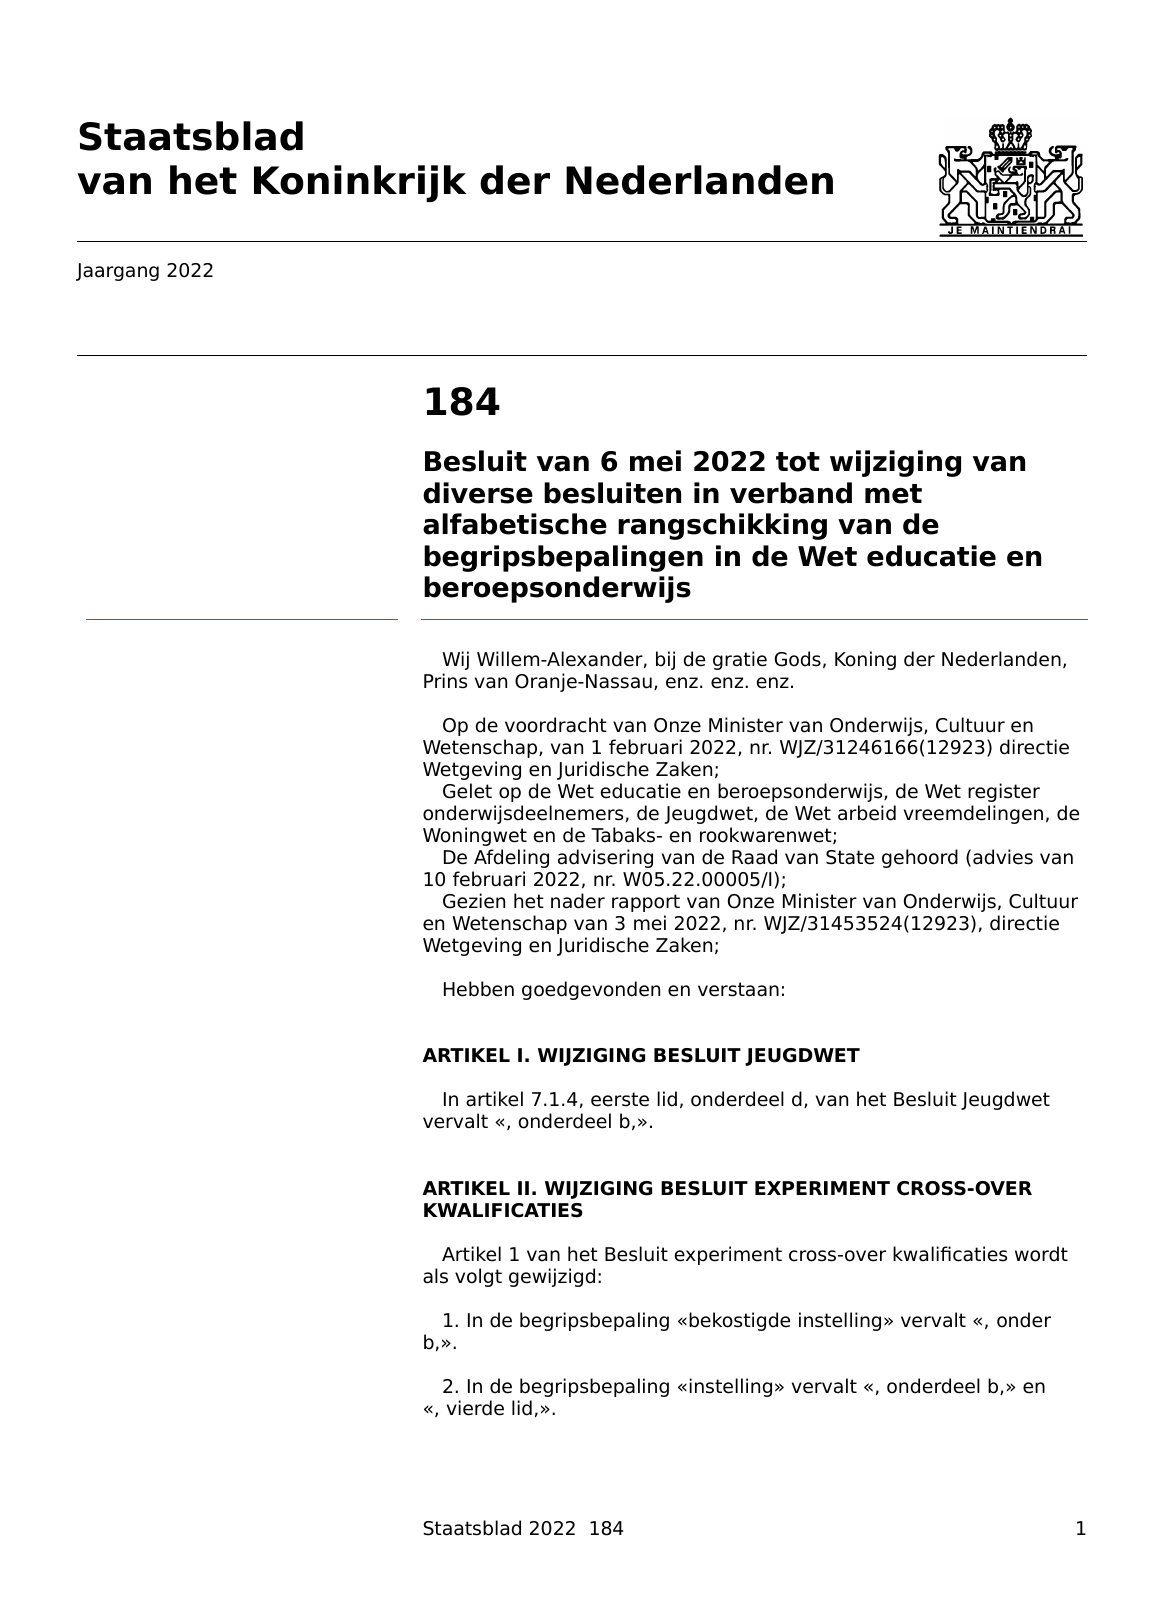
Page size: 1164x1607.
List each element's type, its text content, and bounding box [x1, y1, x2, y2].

text 1. In de begripsbepaling «bekostigde instelling» vervalt «, onder b,». [422, 1310, 1087, 1354]
table_cell Jaargang 2022 [77, 242, 1087, 355]
table_header Staatsblad van het Koninkrijk der Nederlanden [77, 100, 886, 241]
text Wij Willem-Alexander, bij de gratie Gods, Koning der Nederlanden, Prins van Oranje-Nassau, enz. enz. enz. [422, 649, 1087, 693]
picture [936, 115, 1087, 240]
table_header [886, 100, 1087, 241]
text Besluit van 6 mei 2022 tot wijziging van diverse besluiten in verband met alfabetische rangschikking van de begripsbepalingen in de Wet educatie en beroepsonderwijs [422, 447, 1087, 604]
subtitle 184 [422, 381, 1087, 424]
text Gezien het nader rapport van Onze Minister van Onderwijs, Cultuur en Wetenschap van 3 mei 2022, nr. WJZ/31453524(12923), directie Wetgeving en Juridische Zaken; [422, 891, 1087, 957]
text Artikel 1 van het Besluit experiment cross-over kwalificaties wordt als volgt gewijzigd: [422, 1244, 1087, 1288]
subtitle ARTIKEL I. WIJZIGING BESLUIT JEUGDWET [422, 1045, 1087, 1067]
text Op de voordracht van Onze Minister van Onderwijs, Cultuur en Wetenschap, van 1 februari 2022, nr. WJZ/31246166(12923) directie Wetgeving en Juridische Zaken; [422, 715, 1087, 781]
text In artikel 7.1.4, eerste lid, onderdeel d, van het Besluit Jeugdwet vervalt «, onderdeel b,». [422, 1089, 1087, 1133]
text 2. In de begripsbepaling «instelling» vervalt «, onderdeel b,» en «, vierde lid,». [422, 1376, 1087, 1420]
text De Afdeling advisering van de Raad van State gehoord (advies van 10 februari 2022, nr. W05.22.00005/I); [422, 847, 1087, 891]
subtitle ARTIKEL II. WIJZIGING BESLUIT EXPERIMENT CROSS-OVER KWALIFICATIES [422, 1178, 1087, 1222]
text Hebben goedgevonden en verstaan: [422, 979, 1087, 1001]
text Gelet op de Wet educatie en beroepsonderwijs, de Wet register onderwijsdeelnemers, de Jeugdwet, de Wet arbeid vreemdelingen, de Woningwet en de Tabaks- en rookwarenwet; [422, 781, 1087, 847]
